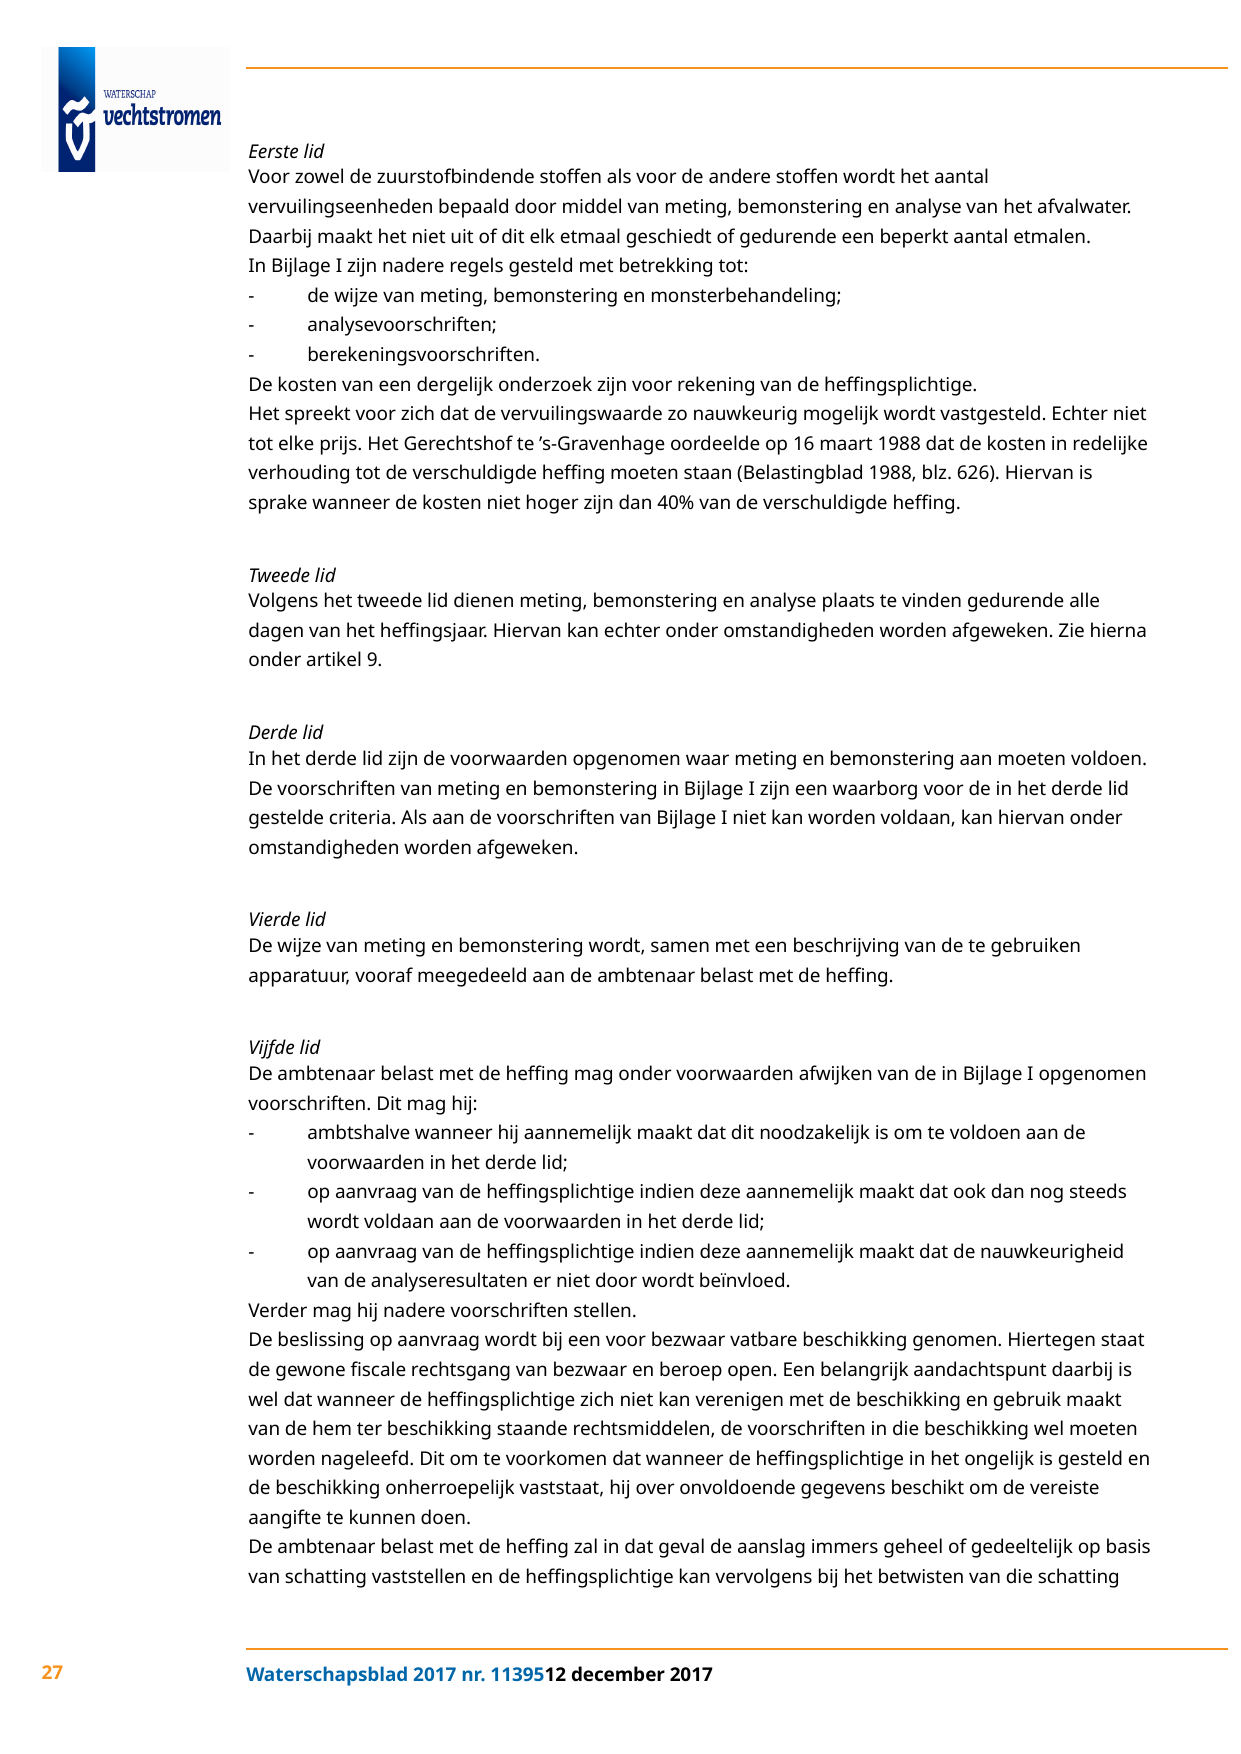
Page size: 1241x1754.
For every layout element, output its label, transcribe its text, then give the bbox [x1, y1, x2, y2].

text Vijfde lid [248, 1034, 1152, 1060]
text Het spreekt voor zich dat de vervuilingswaarde zo nauwkeurig mogelijk wordt vastgesteld. Echter niet tot elke prijs. Het Gerechtshof te ’s-Gravenhage oordeelde op 16 maart 1988 dat de kosten in redelijke verhouding tot de verschuldigde heffing moeten staan (Belastingblad 1988, blz. 626). Hiervan is sprake wanneer de kosten niet hoger zijn dan 40% van de verschuldigde heffing. [248, 400, 1152, 515]
text Eerste lid [248, 138, 1152, 164]
text De kosten van een dergelijk onderzoek zijn voor rekening van de heffingsplichtige. [248, 371, 1152, 396]
text Derde lid [248, 719, 1152, 745]
text Volgens het tweede lid dienen meting, bemonstering en analyse plaats te vinden gedurende alle dagen van het heffingsjaar. Hiervan kan echter onder omstandigheden worden afgeweken. Zie hierna onder artikel 9. [248, 587, 1152, 672]
text Vierde lid [248, 907, 1152, 932]
text De ambtenaar belast met de heffing mag onder voorwaarden afwijken van de in Bijlage I opgenomen voorschriften. Dit mag hij: [248, 1060, 1152, 1116]
text De beslissing op aanvraag wordt bij een voor bezwaar vatbare beschikking genomen. Hiertegen staat de gewone fiscale rechtsgang van bezwaar en beroep open. Een belangrijk aandachtspunt daarbij is wel dat wanneer de heffingsplichtige zich niet kan verenigen met de beschikking en gebruik maakt van de hem ter beschikking staande rechtsmiddelen, de voorschriften in die beschikking wel moeten worden nageleefd. Dit om te voorkomen dat wanneer de heffingsplichtige in het ongelijk is gesteld en de beschikking onherroepelijk vaststaat, hij over onvoldoende gegevens beschikt om de vereiste aangifte te kunnen doen. [248, 1327, 1152, 1530]
text Tweede lid [248, 562, 1152, 587]
text De wijze van meting en bemonstering wordt, samen met een beschrijving van de te gebruiken apparatuur, vooraf meegedeeld aan de ambtenaar belast met de heffing. [248, 932, 1152, 988]
text Voor zowel de zuurstofbindende stoffen als voor de andere stoffen wordt het aantal vervuilingseenheden bepaald door middel van meting, bemonstering en analyse van het afvalwater. Daarbij maakt het niet uit of dit elk etmaal geschiedt of gedurende een beperkt aantal etmalen. [248, 164, 1152, 248]
text In het derde lid zijn de voorwaarden opgenomen waar meting en bemonstering aan moeten voldoen. De voorschriften van meting en bemonstering in Bijlage I zijn een waarborg voor de in het derde lid gestelde criteria. Als aan de voorschriften van Bijlage I niet kan worden voldaan, kan hiervan onder omstandigheden worden afgeweken. [248, 745, 1152, 859]
list op aanvraag van de heffingsplichtige indien deze aannemelijk maakt dat de nauwkeurigheid van de analyseresultaten er niet door wordt beïnvloed. [248, 1238, 1152, 1293]
list analysevoorschriften; [248, 312, 1152, 337]
list op aanvraag van de heffingsplichtige indien deze aannemelijk maakt dat ook dan nog steeds wordt voldaan aan de voorwaarden in het derde lid; [248, 1179, 1152, 1234]
list berekeningsvoorschriften. [248, 341, 1152, 367]
picture [41, 47, 231, 172]
text De ambtenaar belast met de heffing zal in dat geval de aanslag immers geheel of gedeeltelijk op basis van schatting vaststellen en de heffingsplichtige kan vervolgens bij het betwisten van die schatting [248, 1534, 1152, 1589]
text Verder mag hij nadere voorschriften stellen. [248, 1297, 1152, 1323]
list de wijze van meting, bemonstering en monsterbehandeling; [248, 282, 1152, 308]
text In Bijlage I zijn nadere regels gesteld met betrekking tot: [248, 252, 1152, 278]
list ambtshalve wanneer hij aannemelijk maakt dat dit noodzakelijk is om te voldoen aan de voorwaarden in het derde lid; [248, 1119, 1152, 1175]
